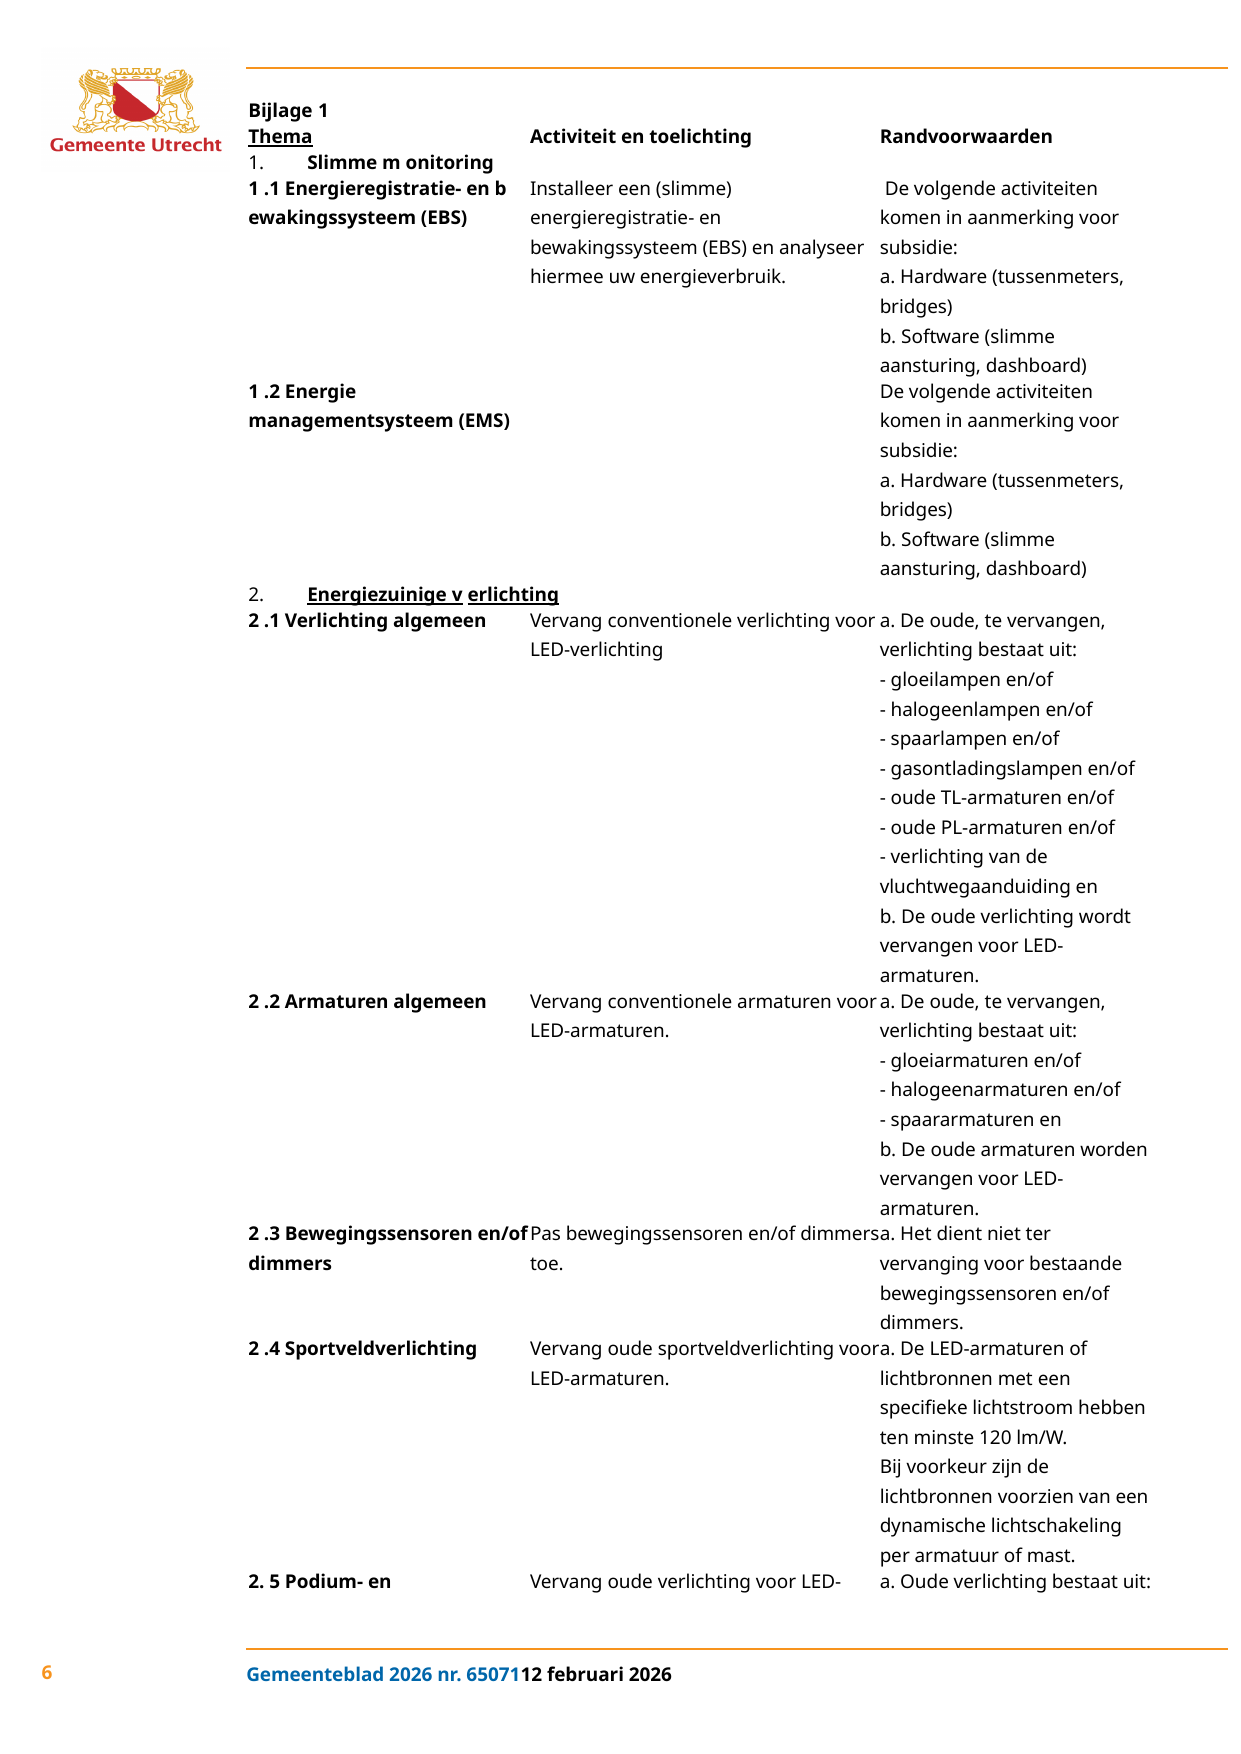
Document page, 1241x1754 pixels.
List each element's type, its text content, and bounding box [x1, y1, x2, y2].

table_cell De volgende activiteiten komen in aanmerking voor subsidie: a. Hardware (tussenmeters, bridges) b. Software (slimme aansturing, dashboard) [880, 378, 1152, 581]
table_cell a. Het dient niet ter vervanging voor bestaande bewegingssensoren en/of dimmers. [880, 1221, 1152, 1335]
table_cell Vervang oude verlichting voor LED- [530, 1568, 879, 1594]
table_cell Vervang oude sportveldverlichting voor LED-armaturen. [530, 1335, 879, 1568]
table_cell Slimme m onitoring [248, 149, 1152, 175]
table_header Activiteit en toelichting [530, 124, 879, 149]
table_cell De volgende activiteiten komen in aanmerking voor subsidie: a. Hardware (tussenmeters, bridges) b. Software (slimme aansturing, dashboard) [880, 175, 1152, 378]
table_cell Installeer een (slimme) energieregistratie- en bewakingssysteem (EBS) en analyseer hiermee uw energieverbruik. [530, 175, 879, 378]
table_cell Vervang conventionele verlichting voor LED-verlichting [530, 607, 879, 988]
table_cell 1 .1 Energieregistratie- en b ewakingssysteem (EBS) [248, 175, 530, 378]
table_cell a. De oude, te vervangen, verlichting bestaat uit: - gloeilampen en/of - halogeenlampen en/of - spaarlampen en/of - gasontladingslampen en/of - oude TL-armaturen en/of - oude PL-armaturen en/of - verlichting van de vluchtwegaanduiding en b. De oude verlichting wordt vervangen voor LED-armaturen. [880, 607, 1152, 988]
table_cell a. Oude verlichting bestaat uit: [880, 1568, 1152, 1594]
table_cell a. De oude, te vervangen, verlichting bestaat uit: - gloeiarmaturen en/of - halogeenarmaturen en/of - spaararmaturen en b. De oude armaturen worden vervangen voor LED-armaturen. [880, 988, 1152, 1221]
table_cell Pas bewegingssensoren en/of dimmers toe. [530, 1221, 879, 1335]
table_cell 2. 5 Podium- en [248, 1568, 530, 1594]
table_cell 2 .2 Armaturen algemeen [248, 988, 530, 1221]
picture [41, 47, 231, 172]
text Bijlage 1 [248, 95, 1152, 123]
table_cell Vervang conventionele armaturen voor LED-armaturen. [530, 988, 879, 1221]
table_cell Energiezuinige v erlichting [248, 581, 1152, 607]
table_header Thema [248, 124, 530, 149]
table_cell 2 .1 Verlichting algemeen [248, 607, 530, 988]
table_cell a. De LED-armaturen of lichtbronnen met een specifieke lichtstroom hebben ten minste 120 lm/W. Bij voorkeur zijn de lichtbronnen voorzien van een dynamische lichtschakeling per armatuur of mast. [880, 1335, 1152, 1568]
table_cell 2 .3 Bewegingssensoren en/of dimmers [248, 1221, 530, 1335]
table_cell 2 .4 Sportveldverlichting [248, 1335, 530, 1568]
table_header Randvoorwaarden [880, 124, 1152, 149]
table_cell [530, 378, 879, 581]
table_cell 1 .2 Energie managementsysteem (EMS) [248, 378, 530, 581]
